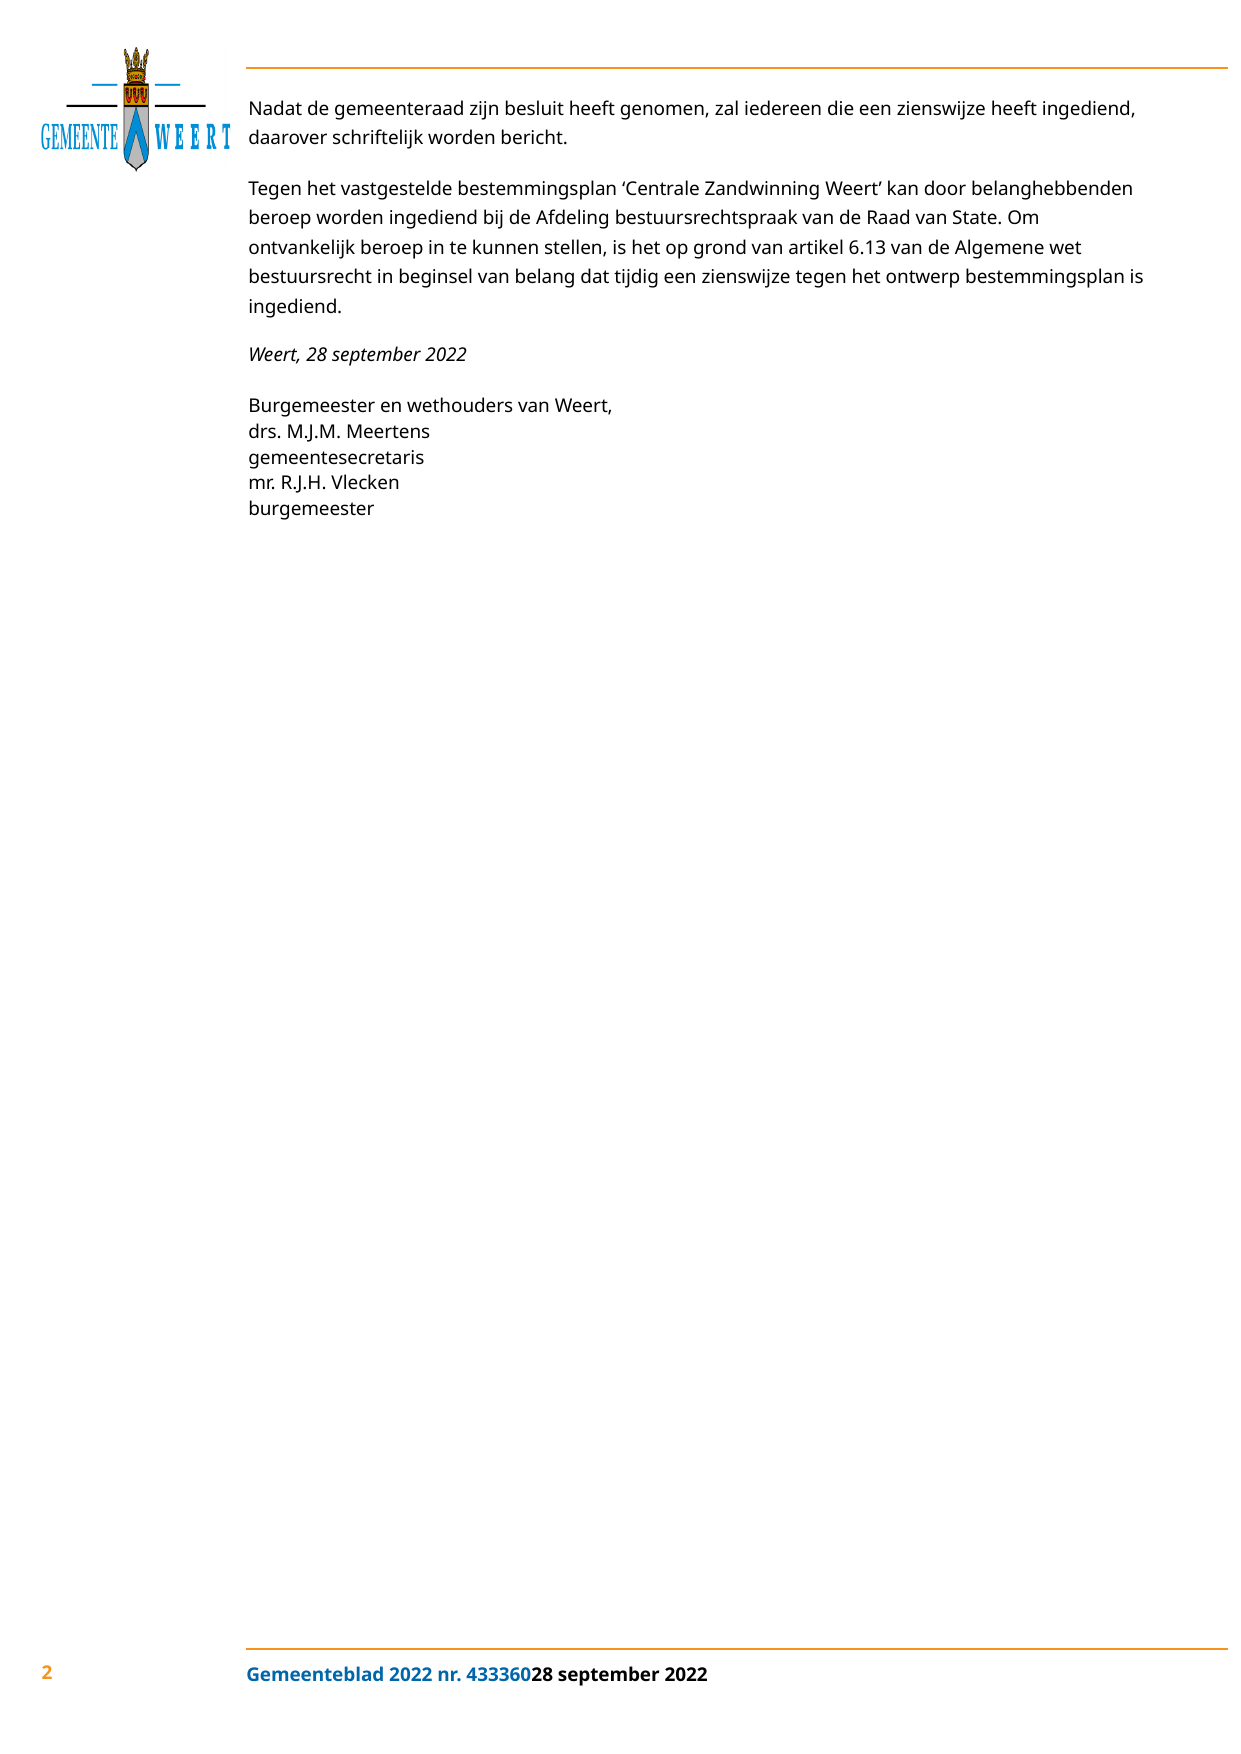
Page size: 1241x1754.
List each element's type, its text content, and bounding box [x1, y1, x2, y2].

text drs. M.J.M. Meertens [248, 418, 1152, 444]
picture [41, 47, 231, 172]
text burgemeester [248, 495, 1152, 521]
text mr. R.J.H. Vlecken [248, 469, 1152, 495]
text Tegen het vastgestelde bestemmingsplan ‘Centrale Zandwinning Weert’ kan door belanghebbenden beroep worden ingediend bij de Afdeling bestuursrechtspraak van de Raad van State. Om ontvankelijk beroep in te kunnen stellen, is het op grond van artikel 6.13 van de Algemene wet bestuursrecht in beginsel van belang dat tijdig een zienswijze tegen het ontwerp bestemmingsplan is ingediend. [248, 175, 1152, 319]
text Nadat de gemeenteraad zijn besluit heeft genomen, zal iedereen die een zienswijze heeft ingediend, daarover schriftelijk worden bericht. [248, 95, 1152, 150]
text gemeentesecretaris [248, 444, 1152, 469]
text Burgemeester en wethouders van Weert, [248, 392, 1152, 418]
text Weert, 28 september 2022 [248, 341, 1152, 367]
